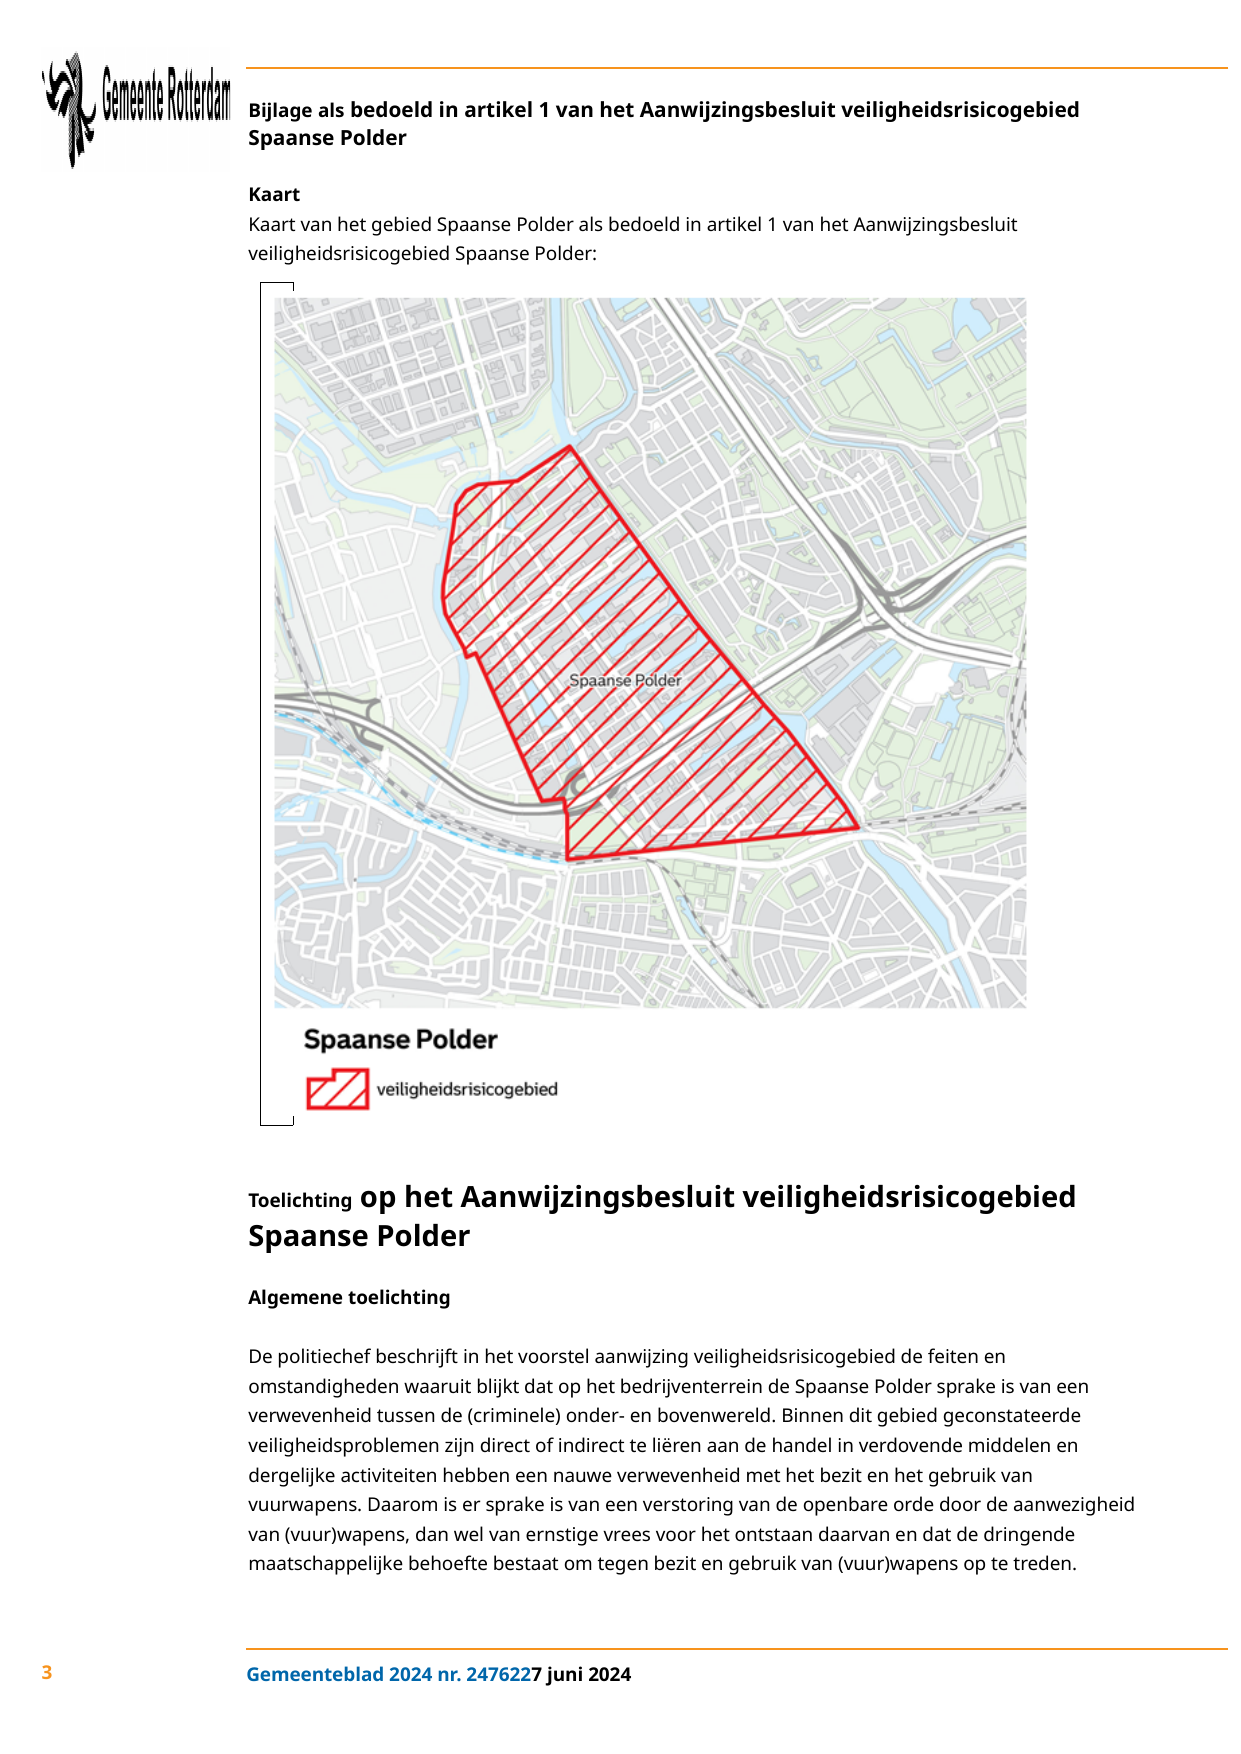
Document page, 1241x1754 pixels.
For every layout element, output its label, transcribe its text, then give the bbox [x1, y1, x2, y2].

picture [268, 291, 1036, 1116]
text Kaart van het gebied Spaanse Polder als bedoeld in artikel 1 van het Aanwijzingsbesluit veiligheidsrisicogebied Spaanse Polder: [248, 211, 1152, 266]
text Toelichting op het Aanwijzingsbesluit veiligheidsrisicogebied Spaanse Polder [248, 1176, 1152, 1255]
text De politiechef beschrijft in het voorstel aanwijzing veiligheidsrisicogebied de feiten en omstandigheden waaruit blijkt dat op het bedrijventerrein de Spaanse Polder sprake is van een verwevenheid tussen de (criminele) onder- en bovenwereld. Binnen dit gebied geconstateerde veiligheidsproblemen zijn direct of indirect te liëren aan de handel in verdovende middelen en dergelijke activiteiten hebben een nauwe verwevenheid met het bezit en het gebruik van vuurwapens. Daarom is er sprake is van een verstoring van de openbare orde door de aanwezigheid van (vuur)wapens, dan wel van ernstige vrees voor het ontstaan daarvan en dat de dringende maatschappelijke behoefte bestaat om tegen bezit en gebruik van (vuur)wapens op te treden. [248, 1343, 1152, 1576]
picture [41, 47, 231, 172]
text Bijlage als bedoeld in artikel 1 van het Aanwijzingsbesluit veiligheidsrisicogebied Spaanse Polder [248, 95, 1152, 152]
text Kaart [248, 181, 1152, 207]
text Algemene toelichting [248, 1284, 1152, 1310]
